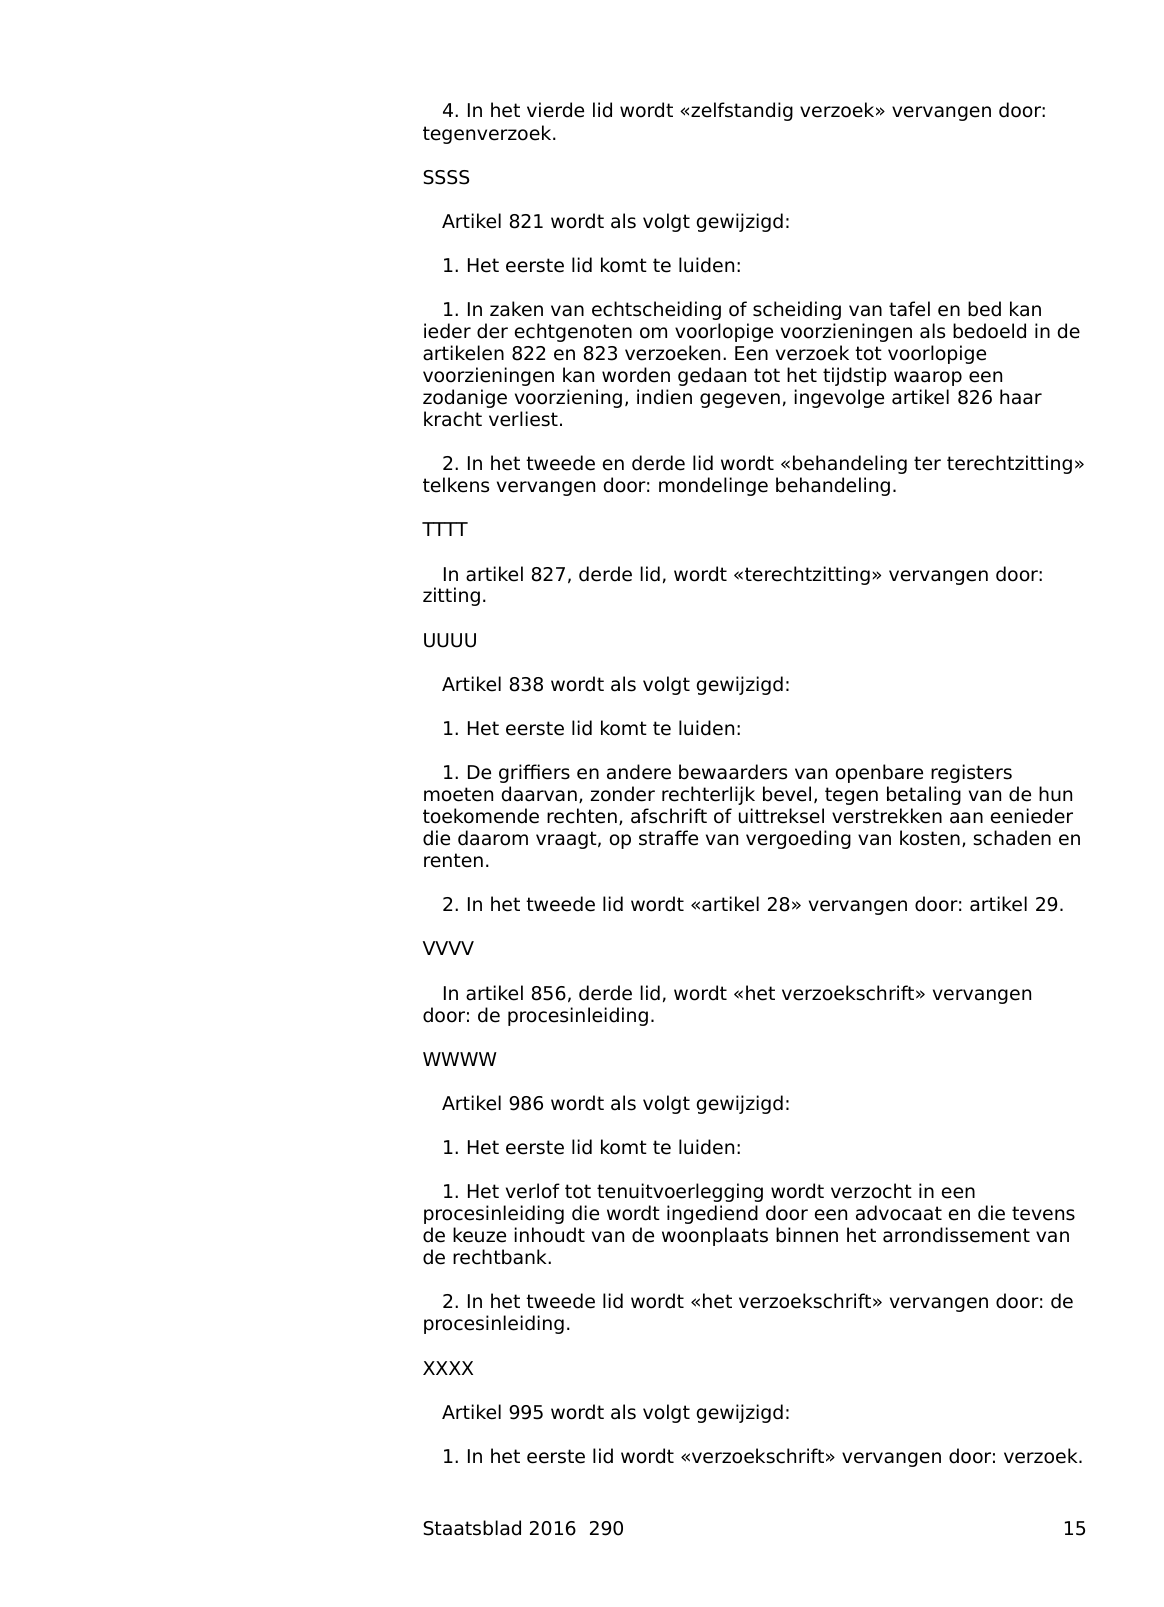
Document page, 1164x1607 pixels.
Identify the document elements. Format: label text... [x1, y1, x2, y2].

text In artikel 827, derde lid, wordt «terechtzitting» vervangen door: zitting. [422, 563, 1087, 607]
text 1. Het eerste lid komt te luiden: [422, 255, 1087, 277]
text XXXX [422, 1357, 1087, 1379]
text 1. Het eerste lid komt te luiden: [422, 1137, 1087, 1159]
text 1. In zaken van echtscheiding of scheiding van tafel en bed kan ieder der echtgenoten om voorlopige voorzieningen als bedoeld in de artikelen 822 en 823 verzoeken. Een verzoek tot voorlopige voorzieningen kan worden gedaan tot het tijdstip waarop een zodanige voorziening, indien gegeven, ingevolge artikel 826 haar kracht verliest. [422, 299, 1087, 431]
text SSSS [422, 167, 1087, 188]
text WWWW [422, 1049, 1087, 1071]
text UUUU [422, 629, 1087, 652]
text VVVV [422, 938, 1087, 960]
text 1. Het verlof tot tenuitvoerlegging wordt verzocht in een procesinleiding die wordt ingediend door een advocaat en die tevens de keuze inhoudt van de woonplaats binnen het arrondissement van de rechtbank. [422, 1181, 1087, 1269]
text In artikel 856, derde lid, wordt «het verzoekschrift» vervangen door: de procesinleiding. [422, 982, 1087, 1026]
text 1. In het eerste lid wordt «verzoekschrift» vervangen door: verzoek. [422, 1446, 1087, 1468]
text Artikel 986 wordt als volgt gewijzigd: [422, 1093, 1087, 1115]
text Artikel 995 wordt als volgt gewijzigd: [422, 1402, 1087, 1423]
text 2. In het tweede lid wordt «artikel 28» vervangen door: artikel 29. [422, 894, 1087, 916]
text 2. In het tweede en derde lid wordt «behandeling ter terechtzitting» telkens vervangen door: mondelinge behandeling. [422, 453, 1087, 497]
text 1. Het eerste lid komt te luiden: [422, 718, 1087, 740]
text 4. In het vierde lid wordt «zelfstandig verzoek» vervangen door: tegenverzoek. [422, 100, 1087, 144]
text TTTT [422, 519, 1087, 541]
text 1. De griffiers en andere bewaarders van openbare registers moeten daarvan, zonder rechterlijk bevel, tegen betaling van de hun toekomende rechten, afschrift of uittreksel verstrekken aan eenieder die daarom vraagt, op straffe van vergoeding van kosten, schaden en renten. [422, 762, 1087, 872]
text Artikel 821 wordt als volgt gewijzigd: [422, 211, 1087, 233]
text 2. In het tweede lid wordt «het verzoekschrift» vervangen door: de procesinleiding. [422, 1291, 1087, 1335]
text Artikel 838 wordt als volgt gewijzigd: [422, 674, 1087, 696]
